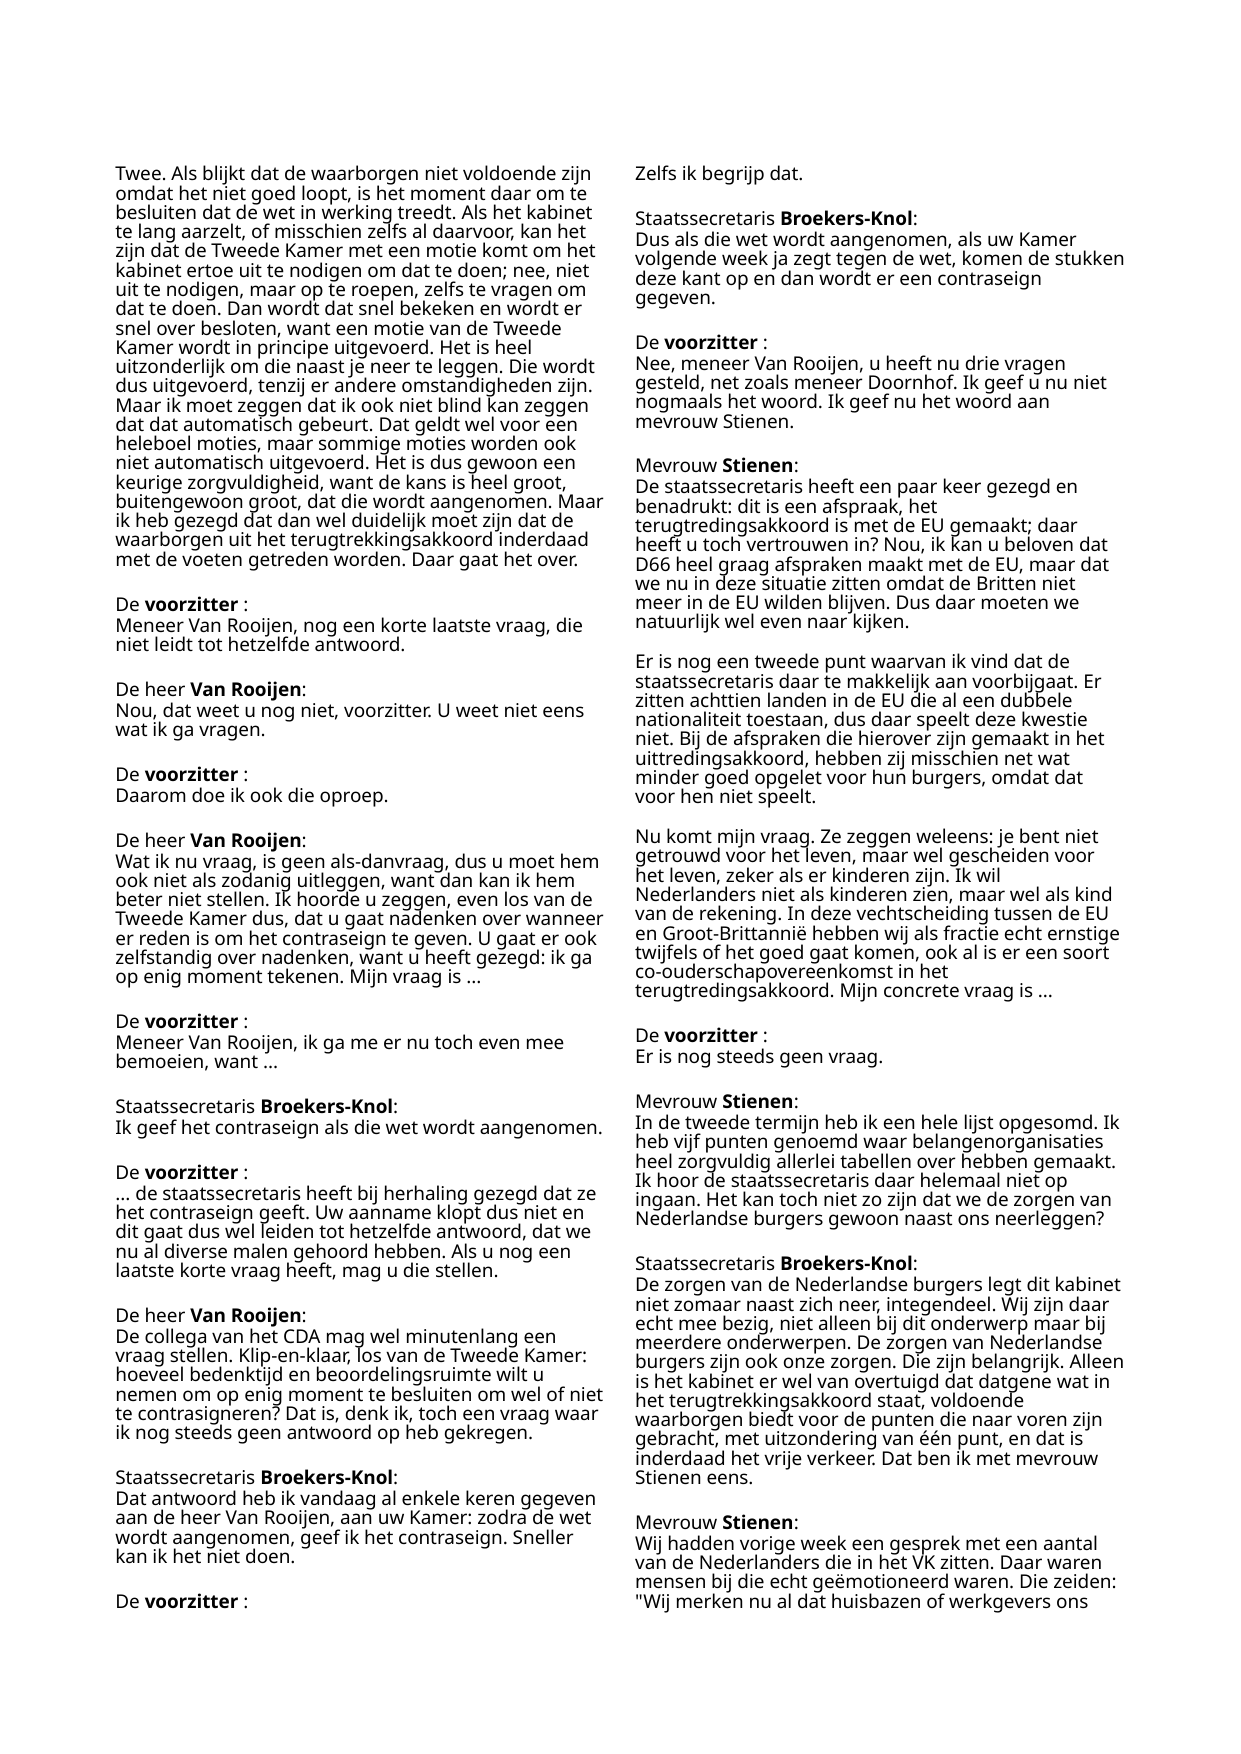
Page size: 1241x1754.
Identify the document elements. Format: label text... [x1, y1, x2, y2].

text Dus als die wet wordt aangenomen, als uw Kamer volgende week ja zegt tegen de wet, komen de stukken deze kant op en dan wordt er een contraseign gegeven. [635, 231, 1125, 308]
text Wij hadden vorige week een gesprek met een aantal van de Nederlanders die in het VK zitten. Daar waren mensen bij die echt geëmotioneerd waren. Die zeiden: "Wij merken nu al dat huisbazen of werkgevers ons [635, 1535, 1125, 1612]
text Meneer Van Rooijen, ik ga me er nu toch even mee bemoeien, want ... [115, 1034, 605, 1073]
text De staatssecretaris heeft een paar keer gezegd en benadrukt: dit is een afspraak, het terugtredingsakkoord is met de EU gemaakt; daar heeft u toch vertrouwen in? Nou, ik kan u beloven dat D66 heel graag afspraken maakt met de EU, maar dat we nu in deze situatie zitten omdat de Britten niet meer in de EU wilden blijven. Dus daar moeten we natuurlijk wel even naar kijken. [635, 478, 1125, 633]
text Nu komt mijn vraag. Ze zeggen weleens: je bent niet getrouwd voor het leven, maar wel gescheiden voor het leven, zeker als er kinderen zijn. Ik wil Nederlanders niet als kinderen zien, maar wel als kind van de rekening. In deze vechtscheiding tussen de EU en Groot-Brittannië hebben wij als fractie echt ernstige twijfels of het goed gaat komen, ook al is er een soort co-ouderschapovereenkomst in het terugtredingsakkoord. Mijn concrete vraag is ... [635, 828, 1125, 1002]
text De voorzitter : [635, 1022, 1125, 1048]
text Staatssecretaris Broekers-Knol: [635, 1251, 1125, 1276]
text De voorzitter : [115, 1008, 605, 1034]
text De voorzitter : [115, 1588, 605, 1614]
text Er is nog een tweede punt waarvan ik vind dat de staatssecretaris daar te makkelijk aan voorbijgaat. Er zitten achttien landen in de EU die al een dubbele nationaliteit toestaan, dus daar speelt deze kwestie niet. Bij de afspraken die hierover zijn gemaakt in het uittredingsakkoord, hebben zij misschien net wat minder goed opgelet voor hun burgers, omdat dat voor hen niet speelt. [635, 653, 1125, 807]
text De heer Van Rooijen: [115, 1302, 605, 1328]
text Zelfs ik begrijp dat. [635, 165, 1125, 184]
text Ik geef het contraseign als die wet wordt aangenomen. [115, 1119, 605, 1138]
text ... de staatssecretaris heeft bij herhaling gezegd dat ze het contraseign geeft. Uw aanname klopt dus niet en dit gaat dus wel leiden tot hetzelfde antwoord, dat we nu al diverse malen gehoord hebben. Als u nog een laatste korte vraag heeft, mag u die stellen. [115, 1185, 605, 1281]
text De voorzitter : [115, 591, 605, 617]
text Mevrouw Stienen: [635, 453, 1125, 478]
text Twee. Als blijkt dat de waarborgen niet voldoende zijn omdat het niet goed loopt, is het moment daar om te besluiten dat de wet in werking treedt. Als het kabinet te lang aarzelt, of misschien zelfs al daarvoor, kan het zijn dat de Tweede Kamer met een motie komt om het kabinet ertoe uit te nodigen om dat te doen; nee, niet uit te nodigen, maar op te roepen, zelfs te vragen om dat te doen. Dan wordt dat snel bekeken en wordt er snel over besloten, want een motie van de Tweede Kamer wordt in principe uitgevoerd. Het is heel uitzonderlijk om die naast je neer te leggen. Die wordt dus uitgevoerd, tenzij er andere omstandigheden zijn. Maar ik moet zeggen dat ik ook niet blind kan zeggen dat dat automatisch gebeurt. Dat geldt wel voor een heleboel moties, maar sommige moties worden ook niet automatisch uitgevoerd. Het is dus gewoon een keurige zorgvuldigheid, want de kans is heel groot, buitengewoon groot, dat die wordt aangenomen. Maar ik heb gezegd dat dan wel duidelijk moet zijn dat de waarborgen uit het terugtrekkingsakkoord inderdaad met de voeten getreden worden. Daar gaat het over. [115, 165, 605, 570]
text Wat ik nu vraag, is geen als-danvraag, dus u moet hem ook niet als zodanig uitleggen, want dan kan ik hem beter niet stellen. Ik hoorde u zeggen, even los van de Tweede Kamer dus, dat u gaat nadenken over wanneer er reden is om het contraseign te geven. U gaat er ook zelfstandig over nadenken, want u heeft gezegd: ik ga op enig moment tekenen. Mijn vraag is ... [115, 853, 605, 987]
text Staatssecretaris Broekers-Knol: [635, 205, 1125, 231]
text Meneer Van Rooijen, nog een korte laatste vraag, die niet leidt tot hetzelfde antwoord. [115, 617, 605, 655]
text Dat antwoord heb ik vandaag al enkele keren gegeven aan de heer Van Rooijen, aan uw Kamer: zodra de wet wordt aangenomen, geef ik het contraseign. Sneller kan ik het niet doen. [115, 1490, 605, 1567]
text In de tweede termijn heb ik een hele lijst opgesomd. Ik heb vijf punten genoemd waar belangenorganisaties heel zorgvuldig allerlei tabellen over hebben gemaakt. Ik hoor de staatssecretaris daar helemaal niet op ingaan. Het kan toch niet zo zijn dat we de zorgen van Nederlandse burgers gewoon naast ons neerleggen? [635, 1114, 1125, 1230]
text De collega van het CDA mag wel minutenlang een vraag stellen. Klip-en-klaar, los van de Tweede Kamer: hoeveel bedenktijd en beoordelingsruimte wilt u nemen om op enig moment te besluiten om wel of niet te contrasigneren? Dat is, denk ik, toch een vraag waar ik nog steeds geen antwoord op heb gekregen. [115, 1328, 605, 1443]
text Nou, dat weet u nog niet, voorzitter. U weet niet eens wat ik ga vragen. [115, 702, 605, 740]
text Staatssecretaris Broekers-Knol: [115, 1464, 605, 1490]
text Nee, meneer Van Rooijen, u heeft nu drie vragen gesteld, net zoals meneer Doornhof. Ik geef u nu niet nogmaals het woord. Ik geef nu het woord aan mevrouw Stienen. [635, 355, 1125, 432]
text Er is nog steeds geen vraag. [635, 1048, 1125, 1067]
text De voorzitter : [115, 1159, 605, 1185]
text Mevrouw Stienen: [635, 1509, 1125, 1535]
text De zorgen van de Nederlandse burgers legt dit kabinet niet zomaar naast zich neer, integendeel. Wij zijn daar echt mee bezig, niet alleen bij dit onderwerp maar bij meerdere onderwerpen. De zorgen van Nederlandse burgers zijn ook onze zorgen. Die zijn belangrijk. Alleen is het kabinet er wel van overtuigd dat datgene wat in het terugtrekkingsakkoord staat, voldoende waarborgen biedt voor de punten die naar voren zijn gebracht, met uitzondering van één punt, en dat is inderdaad het vrije verkeer. Dat ben ik met mevrouw Stienen eens. [635, 1276, 1125, 1488]
text Staatssecretaris Broekers-Knol: [115, 1093, 605, 1119]
text Daarom doe ik ook die oproep. [115, 787, 605, 806]
text De heer Van Rooijen: [115, 827, 605, 853]
text Mevrouw Stienen: [635, 1088, 1125, 1114]
text De voorzitter : [115, 761, 605, 787]
text De heer Van Rooijen: [115, 676, 605, 702]
text De voorzitter : [635, 329, 1125, 355]
